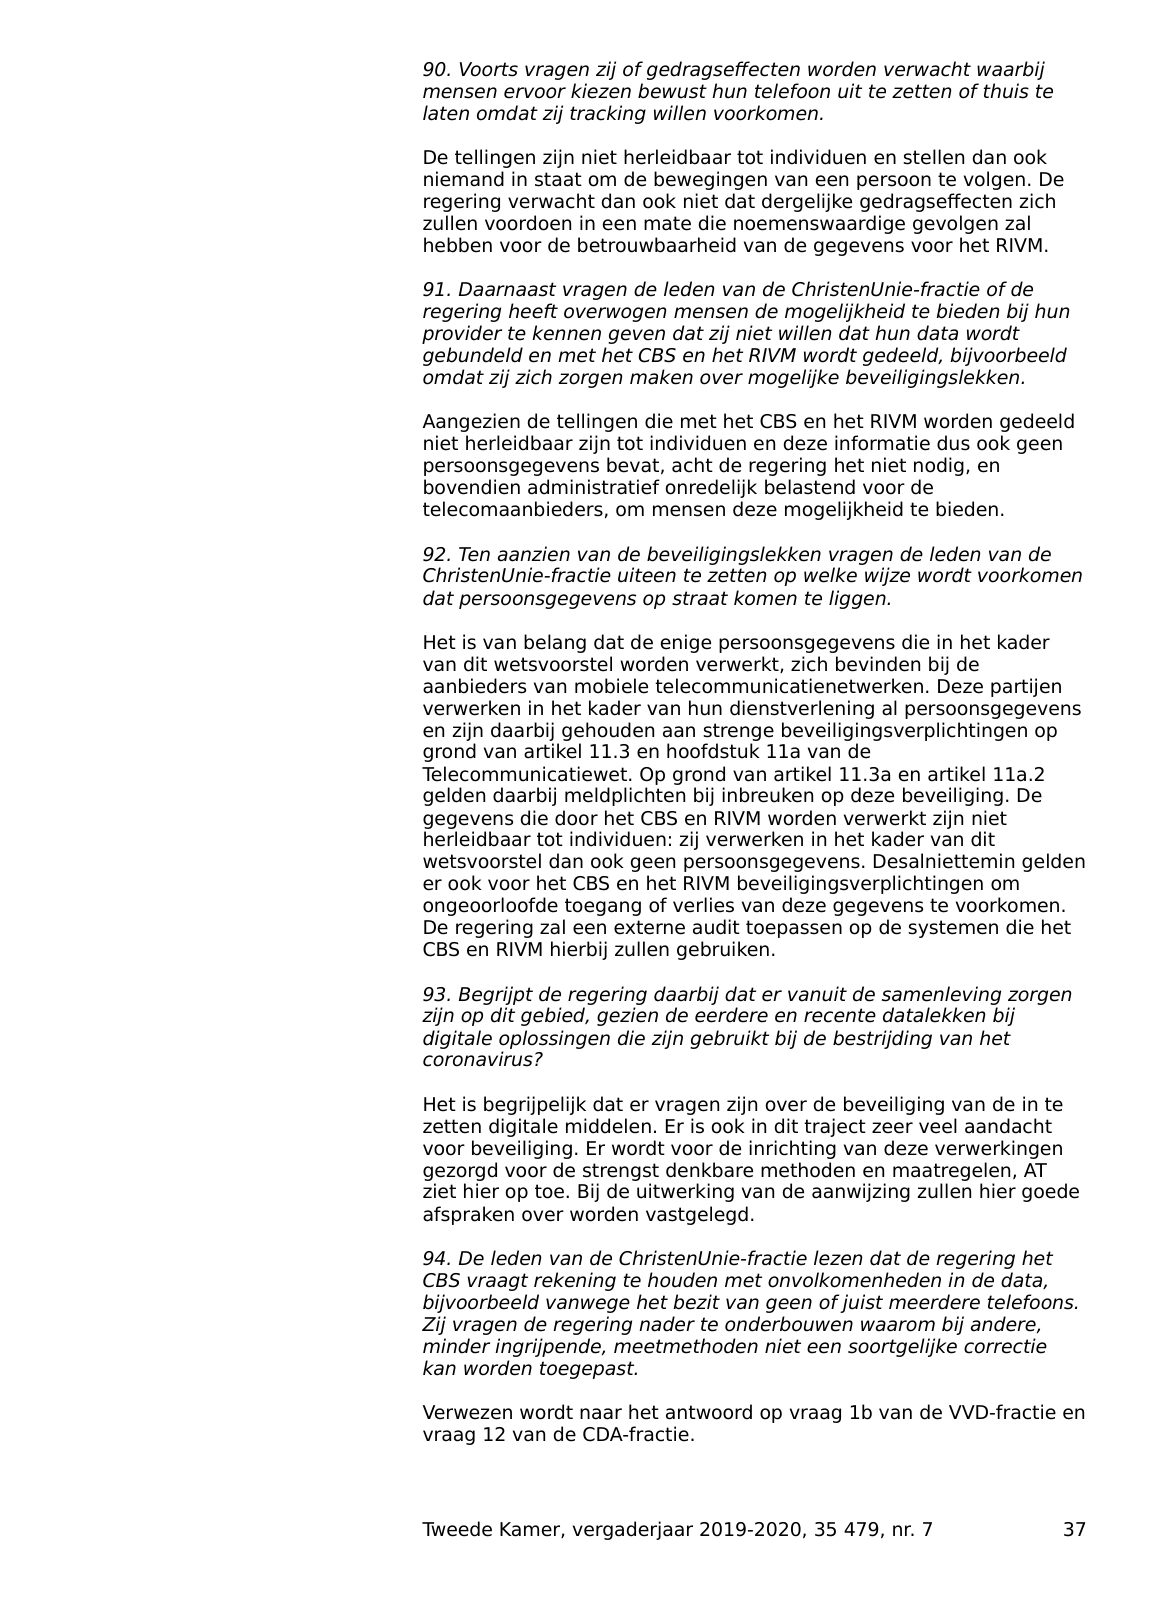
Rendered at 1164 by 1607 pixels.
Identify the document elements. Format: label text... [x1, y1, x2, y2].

text De tellingen zijn niet herleidbaar tot individuen en stellen dan ook niemand in staat om de bewegingen van een persoon te volgen. De regering verwacht dan ook niet dat dergelijke gedragseffecten zich zullen voordoen in een mate die noemenswaardige gevolgen zal hebben voor de betrouwbaarheid van de gegevens voor het RIVM. [422, 147, 1087, 257]
text 90. Voorts vragen zij of gedragseffecten worden verwacht waarbij mensen ervoor kiezen bewust hun telefoon uit te zetten of thuis te laten omdat zij tracking willen voorkomen. [422, 59, 1087, 125]
text 91. Daarnaast vragen de leden van de ChristenUnie-fractie of de regering heeft overwogen mensen de mogelijkheid te bieden bij hun provider te kennen geven dat zij niet willen dat hun data wordt gebundeld en met het CBS en het RIVM wordt gedeeld, bijvoorbeeld omdat zij zich zorgen maken over mogelijke beveiligingslekken. [422, 279, 1087, 389]
text Het is begrijpelijk dat er vragen zijn over de beveiliging van de in te zetten digitale middelen. Er is ook in dit traject zeer veel aandacht voor beveiliging. Er wordt voor de inrichting van deze verwerkingen gezorgd voor de strengst denkbare methoden en maatregelen, AT ziet hier op toe. Bij de uitwerking van de aanwijzing zullen hier goede afspraken over worden vastgelegd. [422, 1093, 1087, 1225]
text Verwezen wordt naar het antwoord op vraag 1b van de VVD-fractie en vraag 12 van de CDA-fractie. [422, 1402, 1087, 1446]
text Het is van belang dat de enige persoonsgegevens die in het kader van dit wetsvoorstel worden verwerkt, zich bevinden bij de aanbieders van mobiele telecommunicatienetwerken. Deze partijen verwerken in het kader van hun dienstverlening al persoonsgegevens en zijn daarbij gehouden aan strenge beveiligingsverplichtingen op grond van artikel 11.3 en hoofdstuk 11a van de Telecommunicatiewet. Op grond van artikel 11.3a en artikel 11a.2 gelden daarbij meldplichten bij inbreuken op deze beveiliging. De gegevens die door het CBS en RIVM worden verwerkt zijn niet herleidbaar tot individuen: zij verwerken in het kader van dit wetsvoorstel dan ook geen persoonsgegevens. Desalniettemin gelden er ook voor het CBS en het RIVM beveiligingsverplichtingen om ongeoorloofde toegang of verlies van deze gegevens te voorkomen. De regering zal een externe audit toepassen op de systemen die het CBS en RIVM hierbij zullen gebruiken. [422, 632, 1087, 961]
text 94. De leden van de ChristenUnie-fractie lezen dat de regering het CBS vraagt rekening te houden met onvolkomenheden in de data, bijvoorbeeld vanwege het bezit van geen of juist meerdere telefoons. Zij vragen de regering nader te onderbouwen waarom bij andere, minder ingrijpende, meetmethoden niet een soortgelijke correctie kan worden toegepast. [422, 1248, 1087, 1379]
text 92. Ten aanzien van de beveiligingslekken vragen de leden van de ChristenUnie-fractie uiteen te zetten op welke wijze wordt voorkomen dat persoonsgegevens op straat komen te liggen. [422, 543, 1087, 609]
text Aangezien de tellingen die met het CBS en het RIVM worden gedeeld niet herleidbaar zijn tot individuen en deze informatie dus ook geen persoonsgegevens bevat, acht de regering het niet nodig, en bovendien administratief onredelijk belastend voor de telecomaanbieders, om mensen deze mogelijkheid te bieden. [422, 411, 1087, 521]
text 93. Begrijpt de regering daarbij dat er vanuit de samenleving zorgen zijn op dit gebied, gezien de eerdere en recente datalekken bij digitale oplossingen die zijn gebruikt bij de bestrijding van het coronavirus? [422, 983, 1087, 1071]
